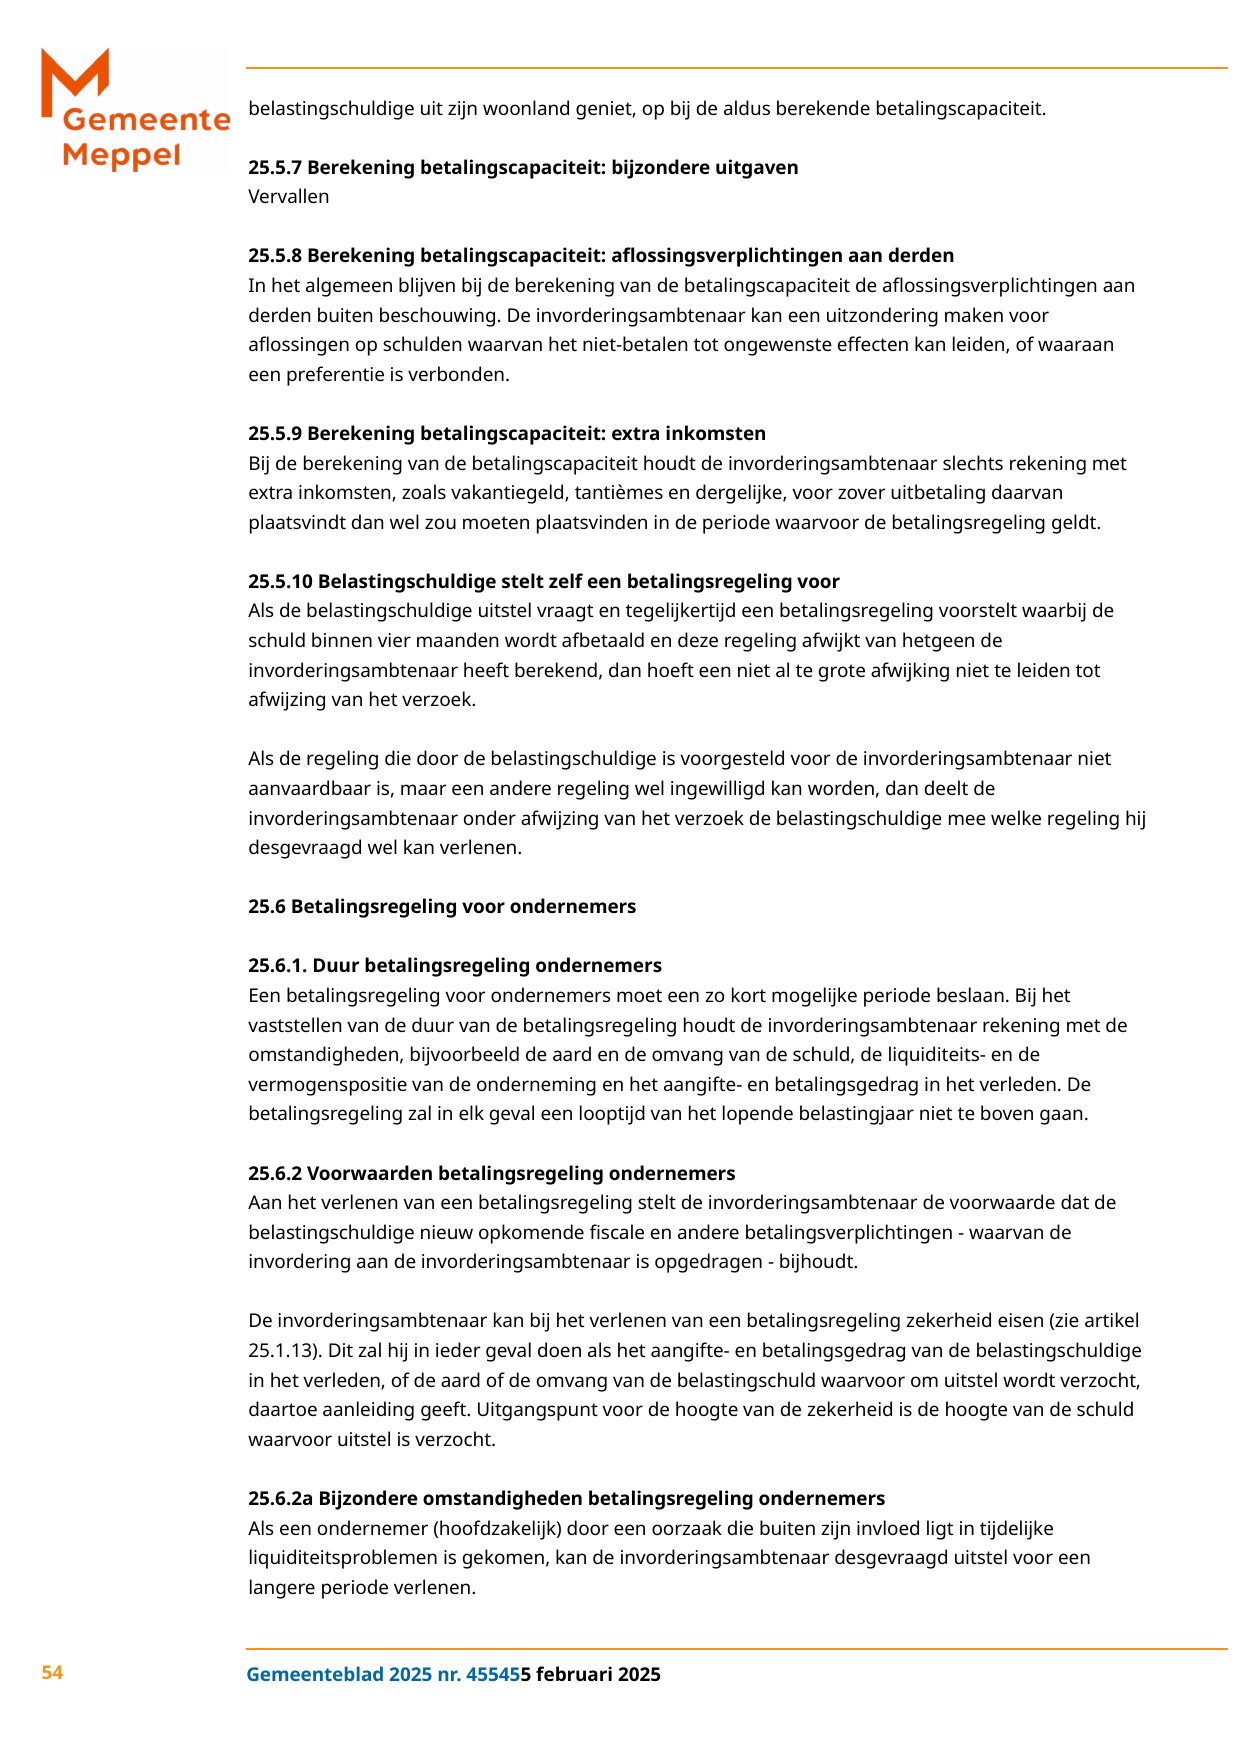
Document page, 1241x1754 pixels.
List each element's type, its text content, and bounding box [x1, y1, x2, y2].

text belastingschuldige uit zijn woonland geniet, op bij de aldus berekende betalingscapaciteit. [248, 95, 1152, 121]
text Vervallen [248, 183, 1152, 209]
text 25.6.2 Voorwaarden betalingsregeling ondernemers [248, 1160, 1152, 1186]
text 25.6 Betalingsregeling voor ondernemers [248, 893, 1152, 919]
text Aan het verlenen van een betalingsregeling stelt de invorderingsambtenaar de voorwaarde dat de belastingschuldige nieuw opkomende fiscale en andere betalingsverplichtingen - waarvan de invordering aan de invorderingsambtenaar is opgedragen - bijhoudt. [248, 1189, 1152, 1274]
picture [41, 47, 231, 172]
text Als een ondernemer (hoofdzakelijk) door een oorzaak die buiten zijn invloed ligt in tijdelijke liquiditeitsproblemen is gekomen, kan de invorderingsambtenaar desgevraagd uitstel voor een langere periode verlenen. [248, 1515, 1152, 1600]
text 25.6.2a Bijzondere omstandigheden betalingsregeling ondernemers [248, 1485, 1152, 1511]
text 25.6.1. Duur betalingsregeling ondernemers [248, 953, 1152, 978]
text Bij de berekening van de betalingscapaciteit houdt de invorderingsambtenaar slechts rekening met extra inkomsten, zoals vakantiegeld, tantièmes en dergelijke, voor zover uitbetaling daarvan plaatsvindt dan wel zou moeten plaatsvinden in de periode waarvoor de betalingsregeling geldt. [248, 450, 1152, 535]
text Als de regeling die door de belastingschuldige is voorgesteld voor de invorderingsambtenaar niet aanvaardbaar is, maar een andere regeling wel ingewilligd kan worden, dan deelt de invorderingsambtenaar onder afwijzing van het verzoek de belastingschuldige mee welke regeling hij desgevraagd wel kan verlenen. [248, 746, 1152, 860]
text In het algemeen blijven bij de berekening van de betalingscapaciteit de aflossingsverplichtingen aan derden buiten beschouwing. De invorderingsambtenaar kan een uitzondering maken voor aflossingen op schulden waarvan het niet-betalen tot ongewenste effecten kan leiden, of waaraan een preferentie is verbonden. [248, 272, 1152, 387]
text 25.5.9 Berekening betalingscapaciteit: extra inkomsten [248, 420, 1152, 446]
text 25.5.7 Berekening betalingscapaciteit: bijzondere uitgaven [248, 154, 1152, 180]
text De invorderingsambtenaar kan bij het verlenen van een betalingsregeling zekerheid eisen (zie artikel 25.1.13). Dit zal hij in ieder geval doen als het aangifte- en betalingsgedrag van de belastingschuldige in het verleden, of de aard of de omvang van de belastingschuld waarvoor om uitstel wordt verzocht, daartoe aanleiding geeft. Uitgangspunt voor de hoogte van de zekerheid is de hoogte van de schuld waarvoor uitstel is verzocht. [248, 1308, 1152, 1452]
text Een betalingsregeling voor ondernemers moet een zo kort mogelijke periode beslaan. Bij het vaststellen van de duur van de betalingsregeling houdt de invorderingsambtenaar rekening met de omstandigheden, bijvoorbeeld de aard en de omvang van de schuld, de liquiditeits- en de vermogenspositie van de onderneming en het aangifte- en betalingsgedrag in het verleden. De betalingsregeling zal in elk geval een looptijd van het lopende belastingjaar niet te boven gaan. [248, 982, 1152, 1126]
text Als de belastingschuldige uitstel vraagt en tegelijkertijd een betalingsregeling voorstelt waarbij de schuld binnen vier maanden wordt afbetaald en deze regeling afwijkt van hetgeen de invorderingsambtenaar heeft berekend, dan hoeft een niet al te grote afwijking niet te leiden tot afwijzing van het verzoek. [248, 598, 1152, 712]
text 25.5.8 Berekening betalingscapaciteit: aflossingsverplichtingen aan derden [248, 243, 1152, 268]
text 25.5.10 Belastingschuldige stelt zelf een betalingsregeling voor [248, 568, 1152, 594]
